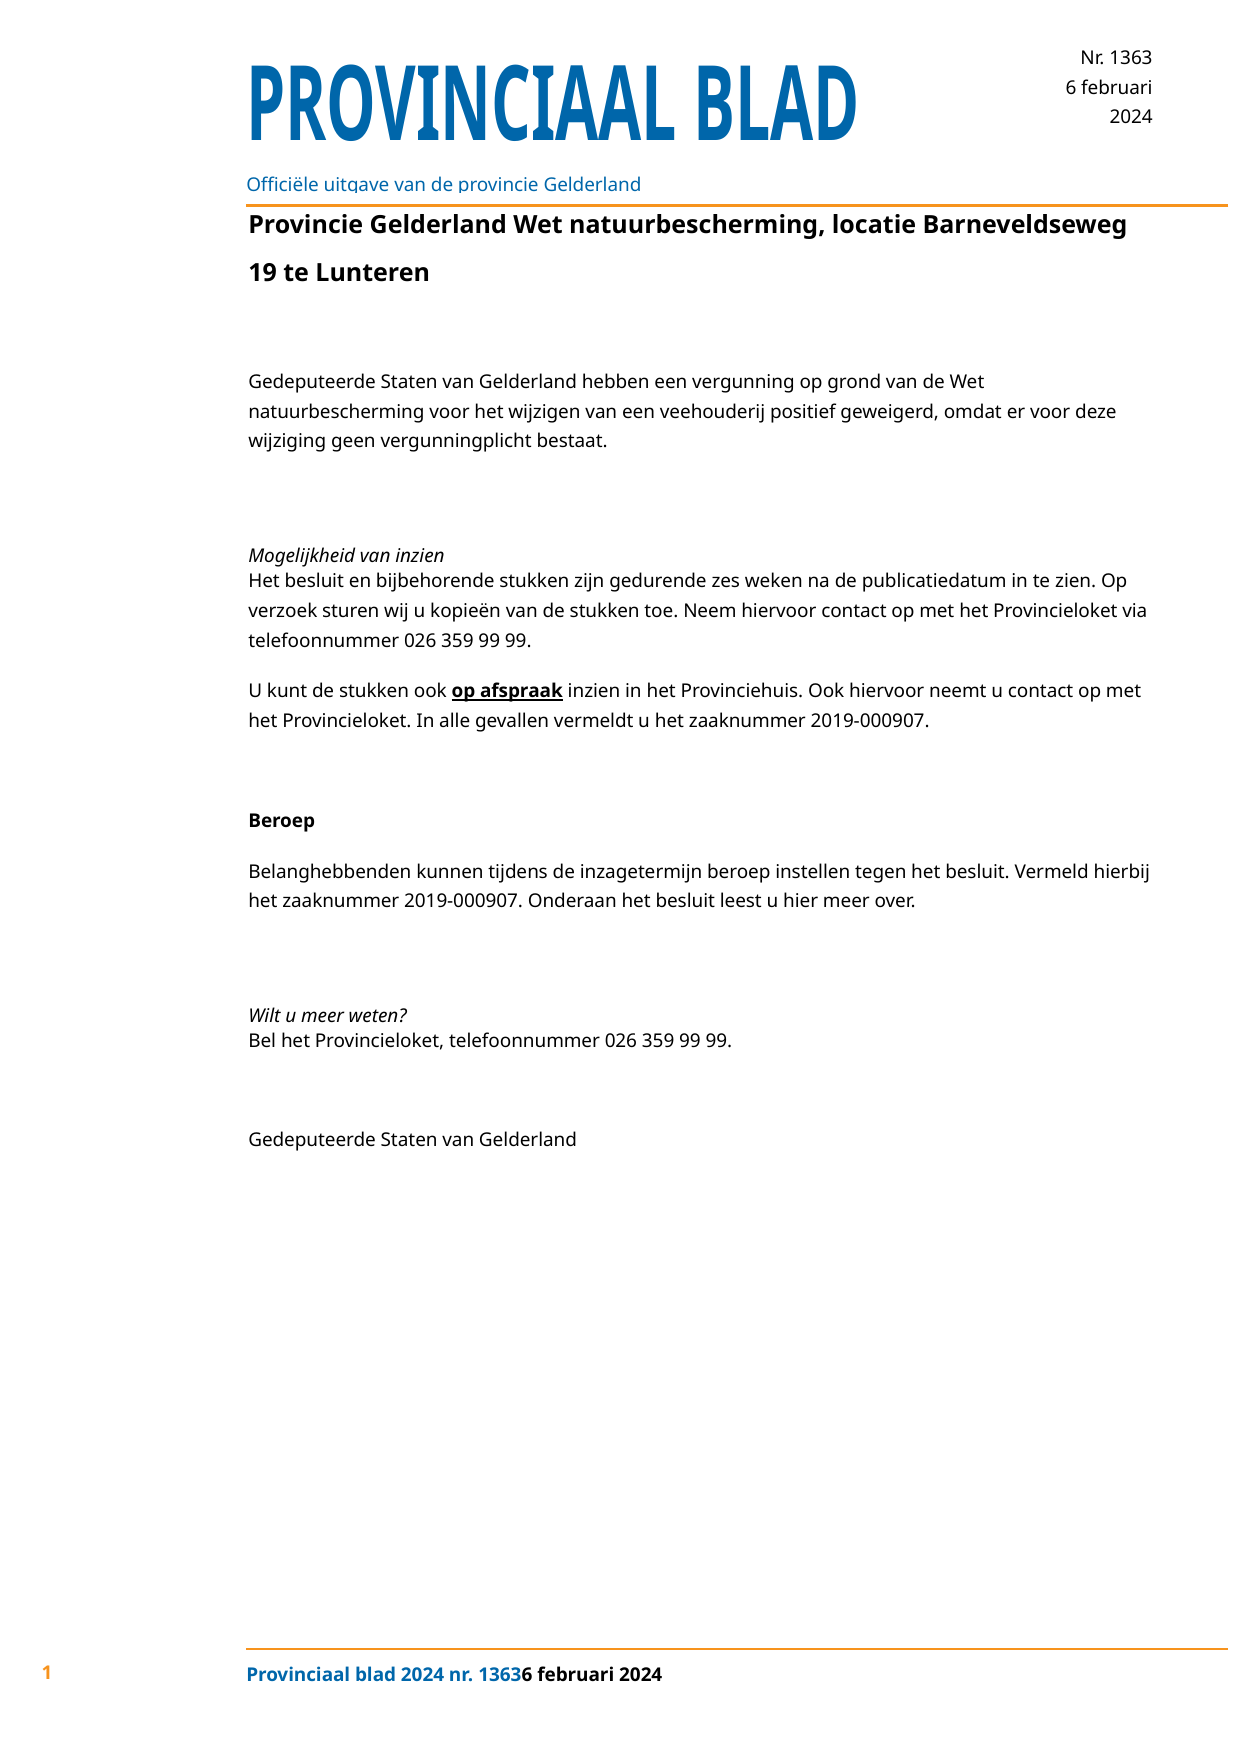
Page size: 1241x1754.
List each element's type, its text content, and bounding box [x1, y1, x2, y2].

text Wilt u meer weten? [248, 1002, 1152, 1028]
text Gedeputeerde Staten van Gelderland hebben een vergunning op grond van de Wet natuurbescherming voor het wijzigen van een veehouderij positief geweigerd, omdat er voor deze wijziging geen vergunningplicht bestaat. [248, 368, 1152, 453]
text Gedeputeerde Staten van Gelderland [248, 1126, 1152, 1152]
text Beroep [248, 808, 1152, 833]
text Bel het Provincieloket, telefoonnummer 026 359 99 99. [248, 1028, 1152, 1053]
text U kunt de stukken ook op afspraak inzien in het Provinciehuis. Ook hiervoor neemt u contact op met het Provincieloket. In alle gevallen vermeldt u het zaaknummer 2019-000907. [248, 677, 1152, 732]
text Belanghebbenden kunnen tijdens de inzagetermijn beroep instellen tegen het besluit. Vermeld hierbij het zaaknummer 2019-000907. Onderaan het besluit leest u hier meer over. [248, 858, 1152, 913]
text Provincie Gelderland Wet natuurbescherming, locatie Barneveldseweg 19 te Lunteren [248, 207, 1152, 288]
text Het besluit en bijbehorende stukken zijn gedurende zes weken na de publicatiedatum in te zien. Op verzoek sturen wij u kopieën van de stukken toe. Neem hiervoor contact op met het Provincieloket via telefoonnummer 026 359 99 99. [248, 568, 1152, 652]
text Mogelijkheid van inzien [248, 542, 1152, 568]
picture [41, 47, 231, 172]
